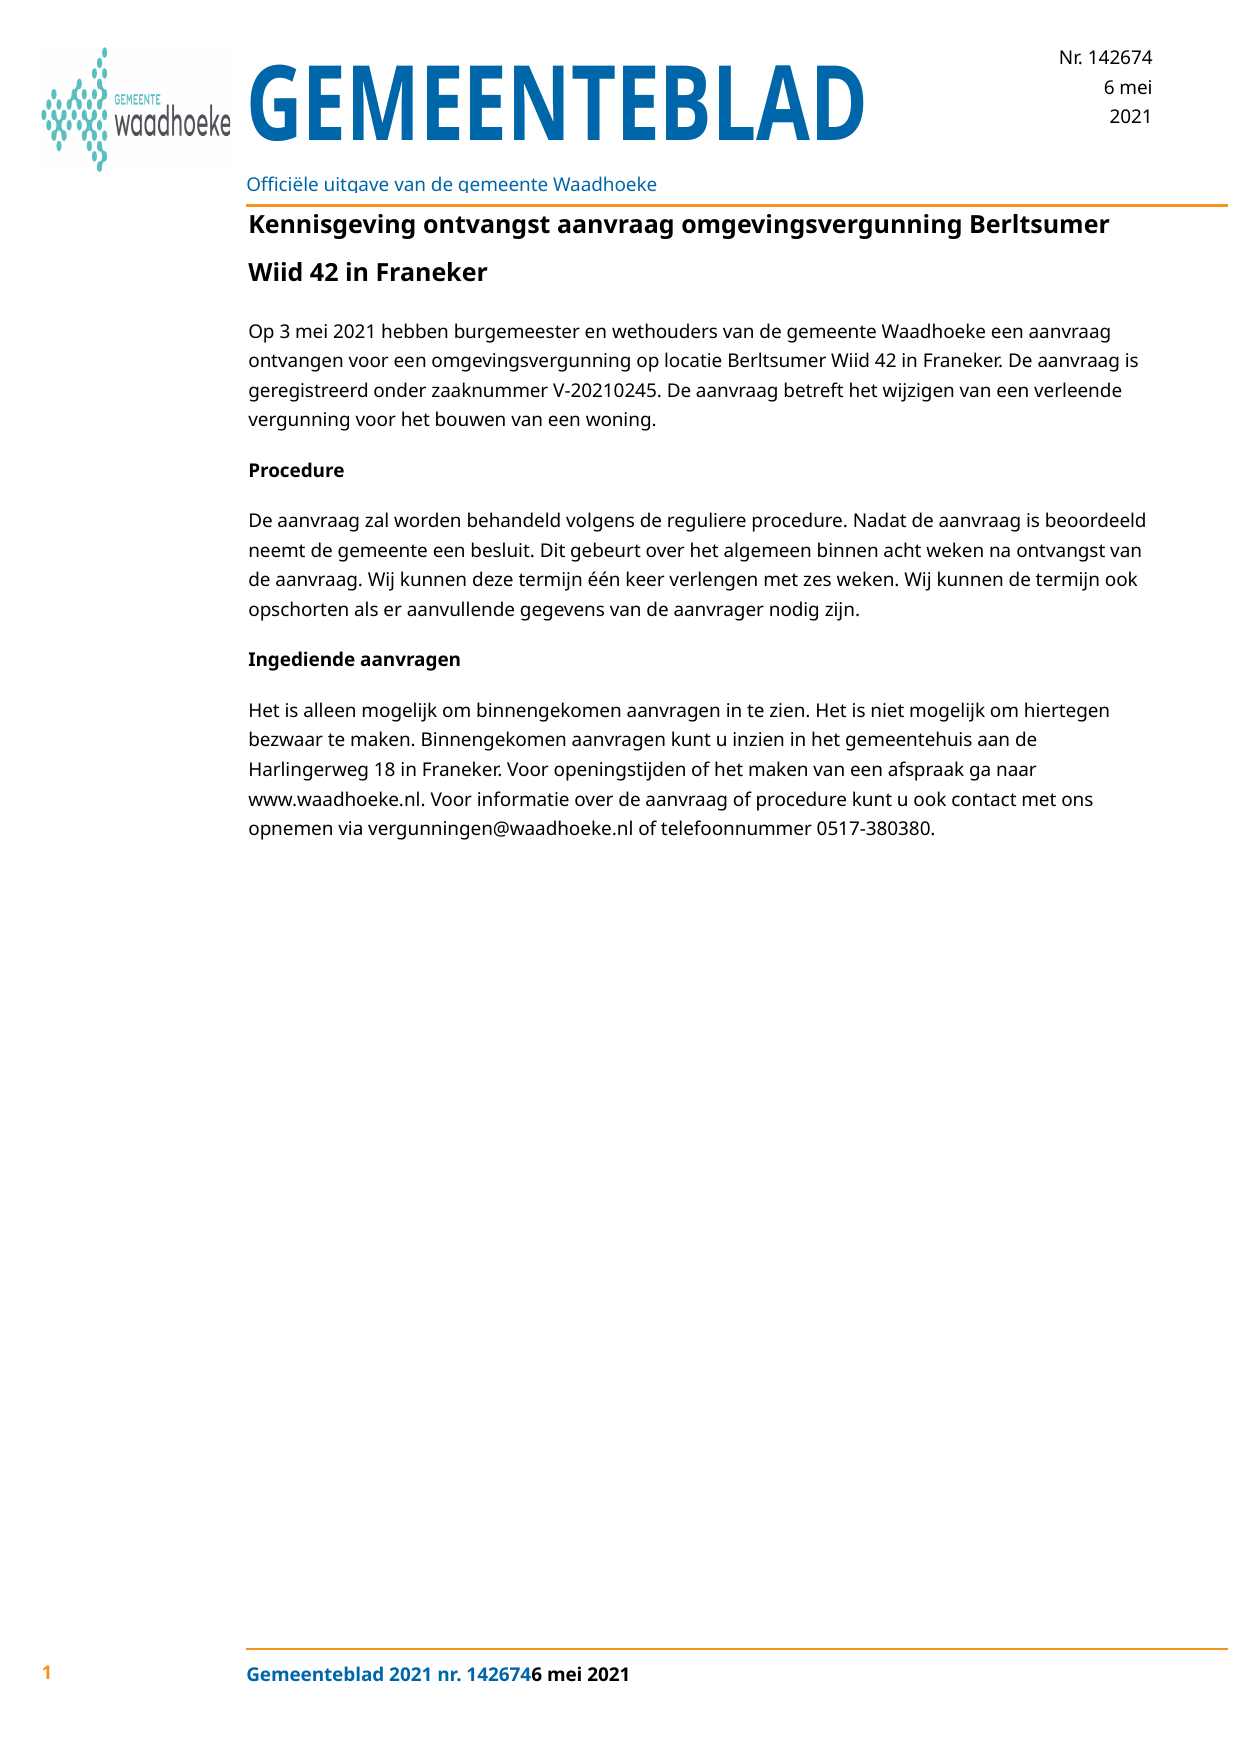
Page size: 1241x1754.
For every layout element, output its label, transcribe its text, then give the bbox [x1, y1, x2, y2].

text Kennisgeving ontvangst aanvraag omgevingsvergunning Berltsumer Wiid 42 in Franeker [248, 207, 1152, 288]
text Op 3 mei 2021 hebben burgemeester en wethouders van de gemeente Waadhoeke een aanvraag ontvangen voor een omgevingsvergunning op locatie Berltsumer Wiid 42 in Franeker. De aanvraag is geregistreerd onder zaaknummer V-20210245. De aanvraag betreft het wijzigen van een verleende vergunning voor het bouwen van een woning. [248, 318, 1152, 432]
text Ingediende aanvragen [248, 647, 1152, 672]
text De aanvraag zal worden behandeld volgens de reguliere procedure. Nadat de aanvraag is beoordeeld neemt de gemeente een besluit. Dit gebeurt over het algemeen binnen acht weken na ontvangst van de aanvraag. Wij kunnen deze termijn één keer verlengen met zes weken. Wij kunnen de termijn ook opschorten als er aanvullende gegevens van de aanvrager nodig zijn. [248, 507, 1152, 622]
text Het is alleen mogelijk om binnengekomen aanvragen in te zien. Het is niet mogelijk om hiertegen bezwaar te maken. Binnengekomen aanvragen kunt u inzien in het gemeentehuis aan de Harlingerweg 18 in Franeker. Voor openingstijden of het maken van een afspraak ga naar www.waadhoeke.nl. Voor informatie over de aanvraag of procedure kunt u ook contact met ons opnemen via vergunningen@waadhoeke.nl of telefoonnummer 0517-380380. [248, 697, 1152, 841]
picture [41, 47, 231, 172]
text Procedure [248, 457, 1152, 483]
